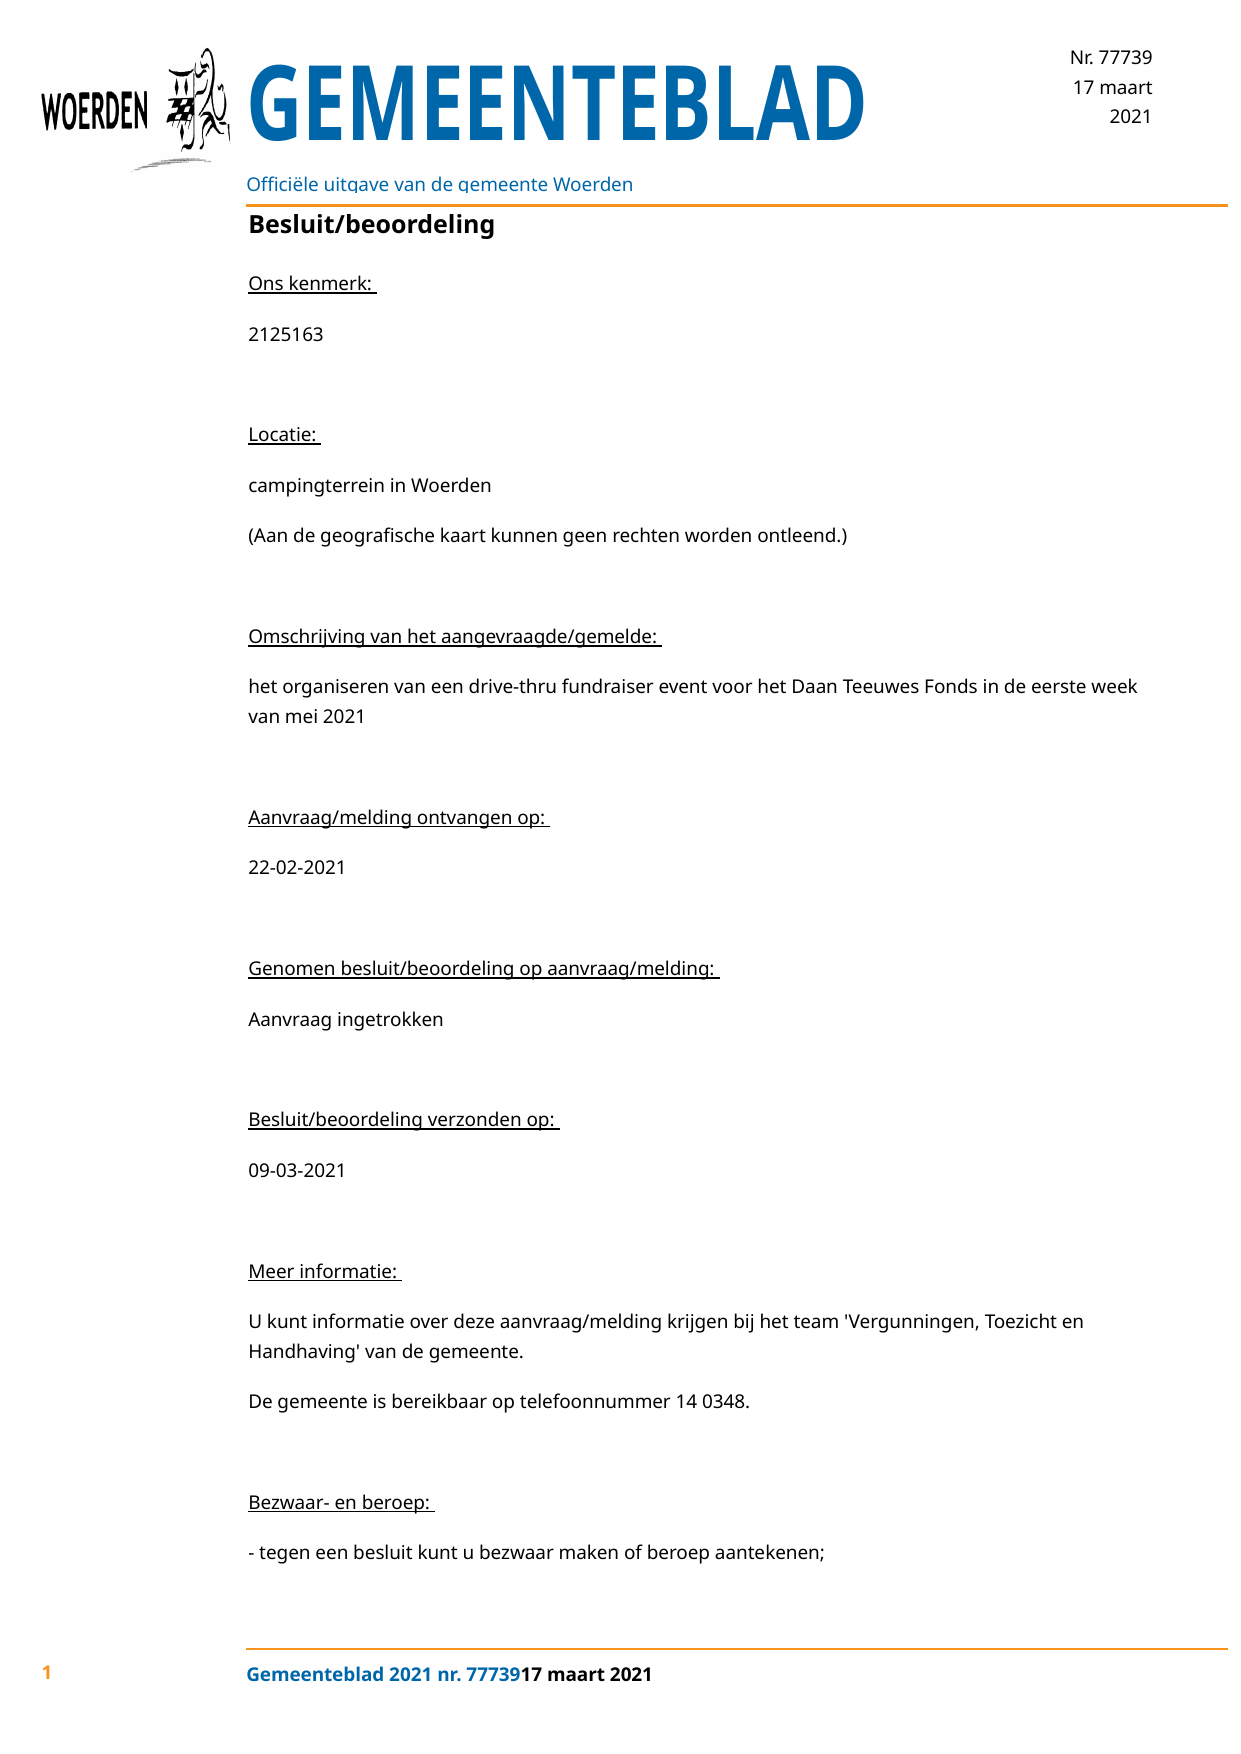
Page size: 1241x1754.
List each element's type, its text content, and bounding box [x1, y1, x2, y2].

text Meer informatie: [248, 1258, 1152, 1283]
text (Aan de geografische kaart kunnen geen rechten worden ontleend.) [248, 522, 1152, 548]
text Besluit/beoordeling [248, 207, 1152, 241]
text 09-03-2021 [248, 1157, 1152, 1183]
text 22-02-2021 [248, 854, 1152, 880]
text Aanvraag/melding ontvangen op: [248, 804, 1152, 830]
text het organiseren van een drive-thru fundraiser event voor het Daan Teeuwes Fonds in de eerste week van mei 2021 [248, 674, 1152, 729]
text Aanvraag ingetrokken [248, 1006, 1152, 1031]
text 2125163 [248, 321, 1152, 346]
text - tegen een besluit kunt u bezwaar maken of beroep aantekenen; [248, 1539, 1152, 1565]
text Omschrijving van het aangevraagde/gemelde: [248, 623, 1152, 649]
text Besluit/beoordeling verzonden op: [248, 1107, 1152, 1132]
text Bezwaar- en beroep: [248, 1489, 1152, 1515]
text U kunt informatie over deze aanvraag/melding krijgen bij het team 'Vergunningen, Toezicht en Handhaving' van de gemeente. [248, 1308, 1152, 1363]
text De gemeente is bereikbaar op telefoonnummer 14 0348. [248, 1388, 1152, 1414]
picture [41, 47, 231, 172]
text Locatie: [248, 422, 1152, 447]
text Ons kenmerk: [248, 270, 1152, 296]
text campingterrein in Woerden [248, 472, 1152, 498]
text Genomen besluit/beoordeling op aanvraag/melding: [248, 955, 1152, 981]
